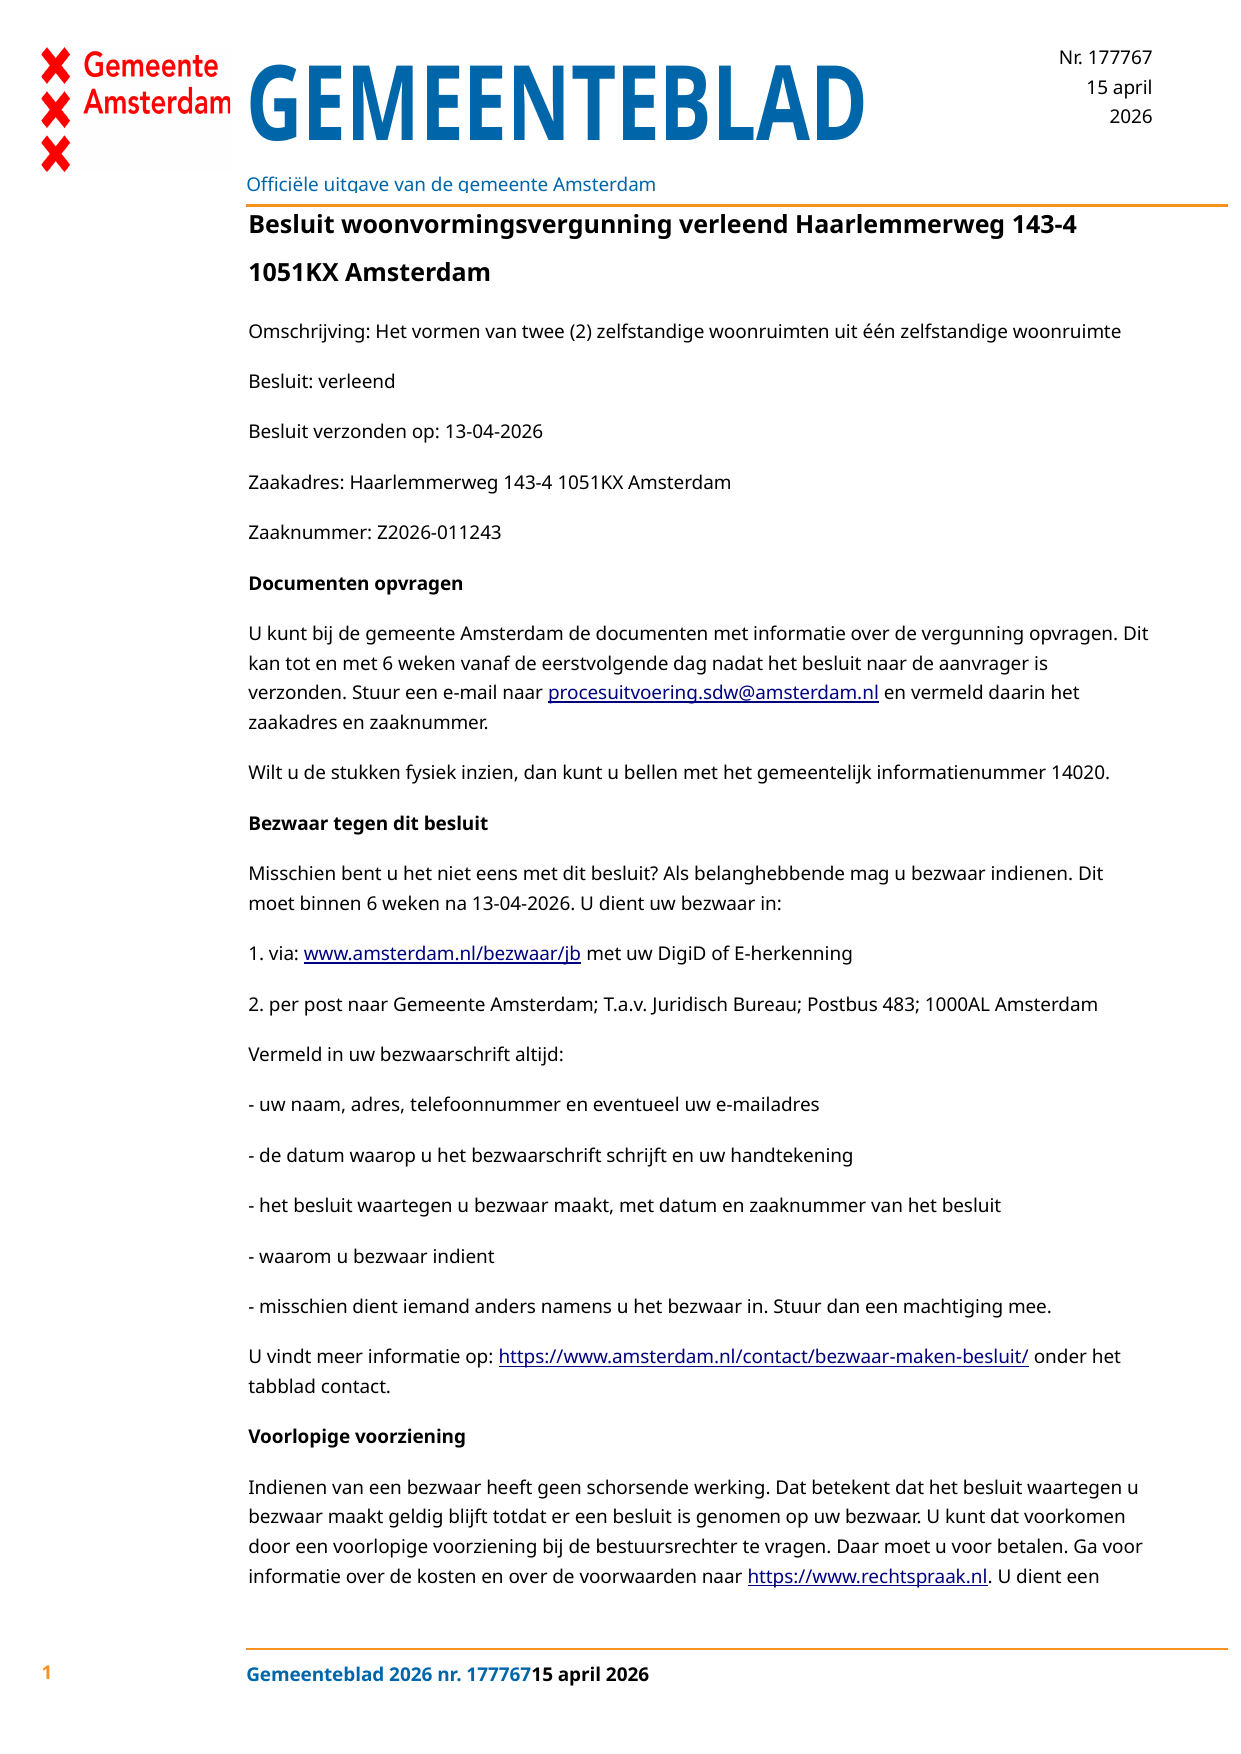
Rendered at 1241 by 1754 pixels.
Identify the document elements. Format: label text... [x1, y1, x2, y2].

text Vermeld in uw bezwaarschrift altijd: [248, 1041, 1152, 1067]
text Besluit: verleend [248, 368, 1152, 394]
text - het besluit waartegen u bezwaar maakt, met datum en zaaknummer van het besluit [248, 1192, 1152, 1218]
text 1. via: www.amsterdam.nl/bezwaar/jb met uw DigiD of E-herkenning [248, 940, 1152, 966]
text Indienen van een bezwaar heeft geen schorsende werking. Dat betekent dat het besluit waartegen u bezwaar maakt geldig blijft totdat er een besluit is genomen op uw bezwaar. U kunt dat voorkomen door een voorlopige voorziening bij de bestuursrechter te vragen. Daar moet u voor betalen. Ga voor informatie over de kosten en over de voorwaarden naar https://www.rechtspraak.nl. U dient een [248, 1474, 1152, 1589]
text Besluit woonvormingsvergunning verleend Haarlemmerweg 143-4 1051KX Amsterdam [248, 207, 1152, 288]
text Voorlopige voorziening [248, 1424, 1152, 1449]
text 2. per post naar Gemeente Amsterdam; T.a.v. Juridisch Bureau; Postbus 483; 1000AL Amsterdam [248, 991, 1152, 1017]
text Documenten opvragen [248, 570, 1152, 596]
text - de datum waarop u het bezwaarschrift schrijft en uw handtekening [248, 1142, 1152, 1168]
text - misschien dient iemand anders namens u het bezwaar in. Stuur dan een machtiging mee. [248, 1293, 1152, 1319]
text Misschien bent u het niet eens met dit besluit? Als belanghebbende mag u bezwaar indienen. Dit moet binnen 6 weken na 13-04-2026. U dient uw bezwaar in: [248, 860, 1152, 916]
text Bezwaar tegen dit besluit [248, 810, 1152, 836]
text Wilt u de stukken fysiek inzien, dan kunt u bellen met het gemeentelijk informatienummer 14020. [248, 759, 1152, 785]
text - uw naam, adres, telefoonnummer en eventueel uw e-mailadres [248, 1092, 1152, 1117]
text Zaaknummer: Z2026-011243 [248, 519, 1152, 545]
text Besluit verzonden op: 13-04-2026 [248, 419, 1152, 444]
text U vindt meer informatie op: https://www.amsterdam.nl/contact/bezwaar-maken-besluit/ onder het tabblad contact. [248, 1344, 1152, 1399]
text Zaakadres: Haarlemmerweg 143-4 1051KX Amsterdam [248, 469, 1152, 495]
text Omschrijving: Het vormen van twee (2) zelfstandige woonruimten uit één zelfstandige woonruimte [248, 318, 1152, 344]
picture [41, 47, 231, 172]
text - waarom u bezwaar indient [248, 1243, 1152, 1269]
text U kunt bij de gemeente Amsterdam de documenten met informatie over de vergunning opvragen. Dit kan tot en met 6 weken vanaf de eerstvolgende dag nadat het besluit naar de aanvrager is verzonden. Stuur een e-mail naar procesuitvoering.sdw@amsterdam.nl en vermeld daarin het zaakadres en zaaknummer. [248, 620, 1152, 735]
